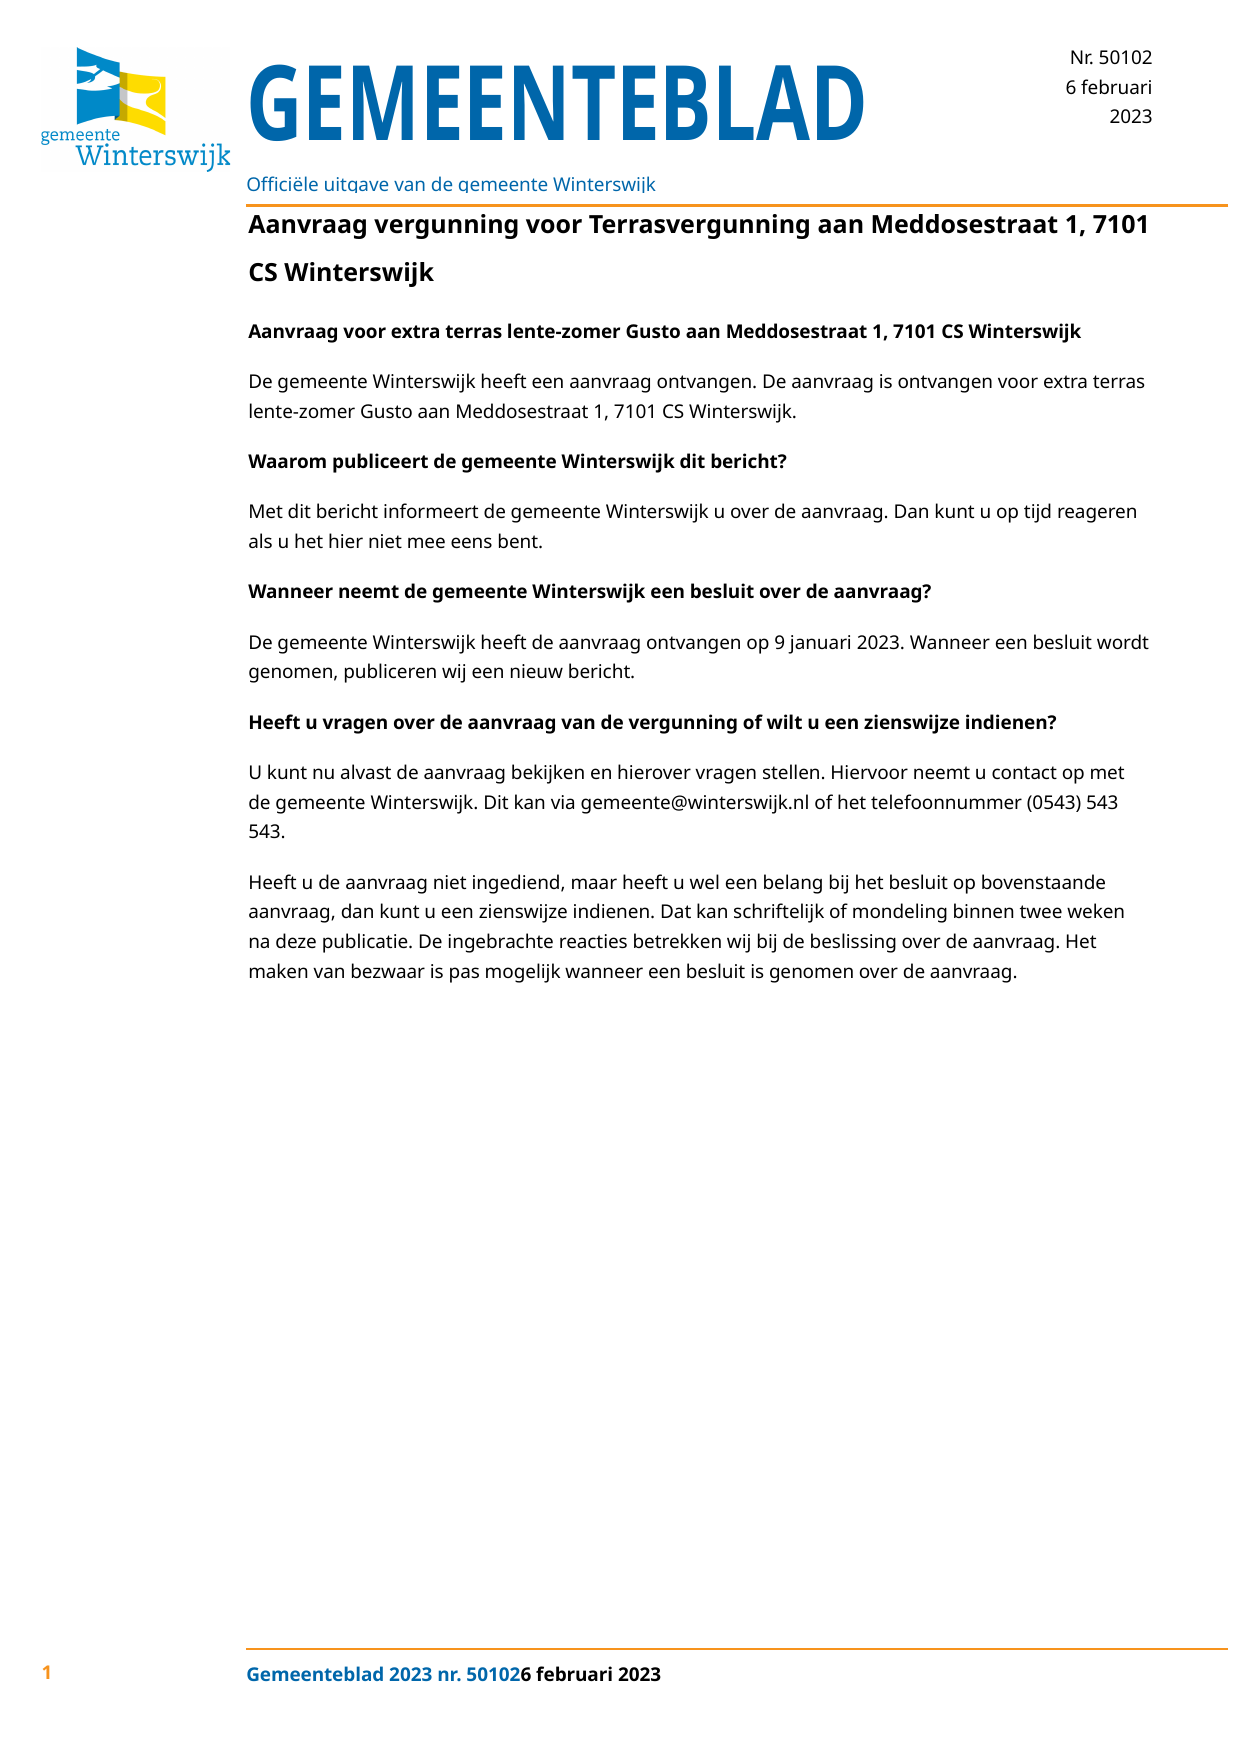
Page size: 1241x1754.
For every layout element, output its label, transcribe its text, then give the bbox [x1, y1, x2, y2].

text Heeft u de aanvraag niet ingediend, maar heeft u wel een belang bij het besluit op bovenstaande aanvraag, dan kunt u een zienswijze indienen. Dat kan schriftelijk of mondeling binnen twee weken na deze publicatie. De ingebrachte reacties betrekken wij bij de beslissing over de aanvraag. Het maken van bezwaar is pas mogelijk wanneer een besluit is genomen over de aanvraag. [248, 869, 1152, 984]
text Aanvraag voor extra terras lente-zomer Gusto aan Meddosestraat 1, 7101 CS Winterswijk [248, 318, 1152, 344]
text Wanneer neemt de gemeente Winterswijk een besluit over de aanvraag? [248, 579, 1152, 604]
text Heeft u vragen over de aanvraag van de vergunning of wilt u een zienswijze indienen? [248, 709, 1152, 735]
text U kunt nu alvast de aanvraag bekijken en hierover vragen stellen. Hiervoor neemt u contact op met de gemeente Winterswijk. Dit kan via gemeente@winterswijk.nl of het telefoonnummer (0543) 543 543. [248, 759, 1152, 844]
text De gemeente Winterswijk heeft de aanvraag ontvangen op 9 januari 2023. Wanneer een besluit wordt genomen, publiceren wij een nieuw bericht. [248, 629, 1152, 684]
text Aanvraag vergunning voor Terrasvergunning aan Meddosestraat 1, 7101 CS Winterswijk [248, 207, 1152, 288]
text Waarom publiceert de gemeente Winterswijk dit bericht? [248, 448, 1152, 474]
picture [225, 153, 231, 162]
text De gemeente Winterswijk heeft een aanvraag ontvangen. De aanvraag is ontvangen voor extra terras lente-zomer Gusto aan Meddosestraat 1, 7101 CS Winterswijk. [248, 368, 1152, 424]
text Met dit bericht informeert de gemeente Winterswijk u over de aanvraag. Dan kunt u op tijd reageren als u het hier niet mee eens bent. [248, 499, 1152, 554]
picture [41, 47, 231, 172]
